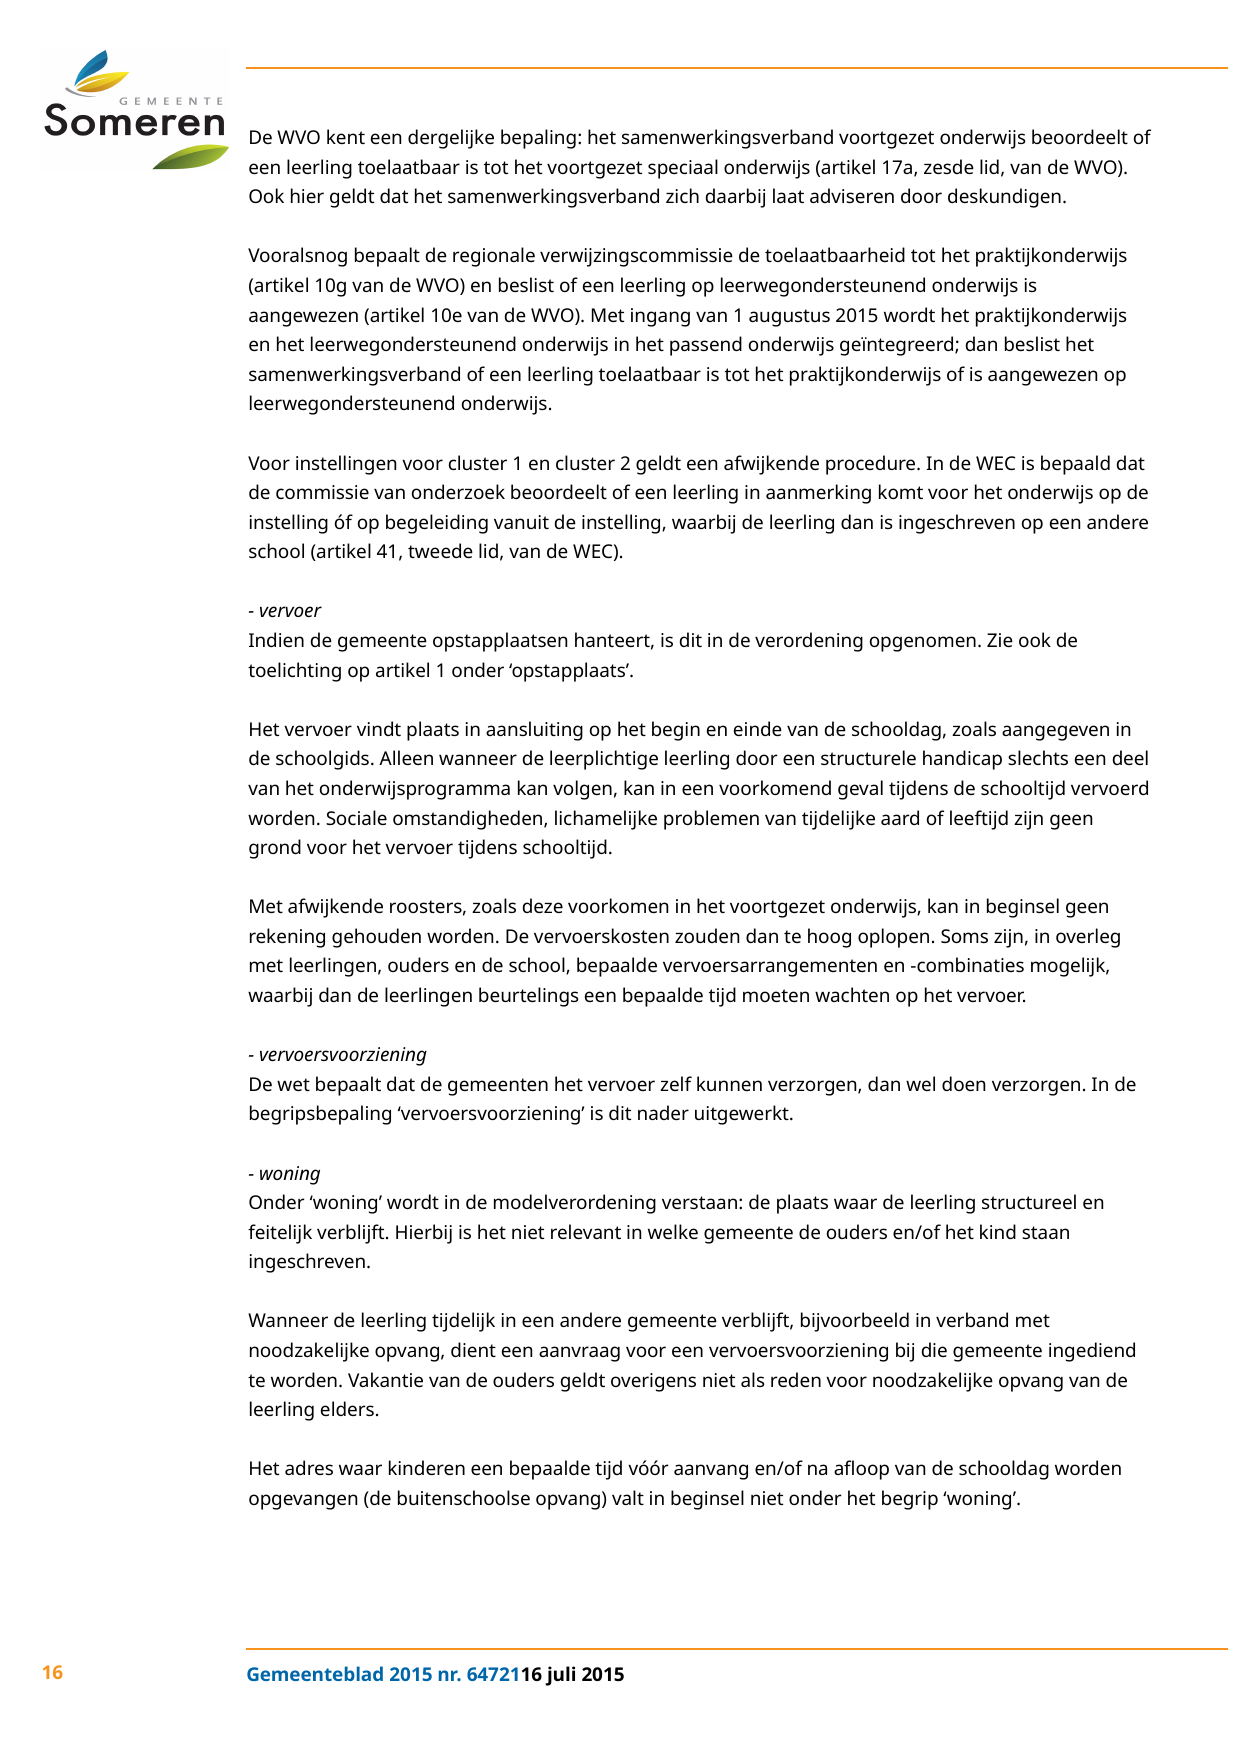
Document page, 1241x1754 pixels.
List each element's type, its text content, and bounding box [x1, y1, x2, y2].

text Indien de gemeente opstapplaatsen hanteert, is dit in de verordening opgenomen. Zie ook de toelichting op artikel 1 onder ‘opstapplaats’. [248, 627, 1152, 683]
text De WVO kent een dergelijke bepaling: het samenwerkingsverband voortgezet onderwijs beoordeelt of een leerling toelaatbaar is tot het voortgezet speciaal onderwijs (artikel 17a, zesde lid, van de WVO). Ook hier geldt dat het samenwerkingsverband zich daarbij laat adviseren door deskundigen. [248, 124, 1152, 209]
text - woning [248, 1160, 1152, 1186]
text - vervoer [248, 598, 1152, 623]
text Vooralsnog bepaalt de regionale verwijzingscommissie de toelaatbaarheid tot het praktijkonderwijs (artikel 10g van de WVO) en beslist of een leerling op leerwegondersteunend onderwijs is aangewezen (artikel 10e van de WVO). Met ingang van 1 augustus 2015 wordt het praktijkonderwijs en het leerwegondersteunend onderwijs in het passend onderwijs geïntegreerd; dan beslist het samenwerkingsverband of een leerling toelaatbaar is tot het praktijkonderwijs of is aangewezen op leerwegondersteunend onderwijs. [248, 243, 1152, 416]
text Met afwijkende roosters, zoals deze voorkomen in het voortgezet onderwijs, kan in beginsel geen rekening gehouden worden. De vervoerskosten zouden dan te hoog oplopen. Soms zijn, in overleg met leerlingen, ouders en de school, bepaalde vervoersarrangementen en -combinaties mogelijk, waarbij dan de leerlingen beurtelings een bepaalde tijd moeten wachten op het vervoer. [248, 893, 1152, 1008]
text Wanneer de leerling tijdelijk in een andere gemeente verblijft, bijvoorbeeld in verband met noodzakelijke opvang, dient een aanvraag voor een vervoersvoorziening bij die gemeente ingediend te worden. Vakantie van de ouders geldt overigens niet als reden voor noodzakelijke opvang van de leerling elders. [248, 1308, 1152, 1422]
picture [41, 47, 231, 172]
text Het adres waar kinderen een bepaalde tijd vóór aanvang en/of na afloop van de schooldag worden opgevangen (de buitenschoolse opvang) valt in beginsel niet onder het begrip ‘woning’. [248, 1456, 1152, 1511]
text Het vervoer vindt plaats in aansluiting op het begin en einde van de schooldag, zoals aangegeven in de schoolgids. Alleen wanneer de leerplichtige leerling door een structurele handicap slechts een deel van het onderwijsprogramma kan volgen, kan in een voorkomend geval tijdens de schooltijd vervoerd worden. Sociale omstandigheden, lichamelijke problemen van tijdelijke aard of leeftijd zijn geen grond voor het vervoer tijdens schooltijd. [248, 716, 1152, 860]
text De wet bepaalt dat de gemeenten het vervoer zelf kunnen verzorgen, dan wel doen verzorgen. In de begripsbepaling ‘vervoersvoorziening’ is dit nader uitgewerkt. [248, 1071, 1152, 1126]
text - vervoersvoorziening [248, 1041, 1152, 1067]
text Onder ‘woning’ wordt in de modelverordening verstaan: de plaats waar de leerling structureel en feitelijk verblijft. Hierbij is het niet relevant in welke gemeente de ouders en/of het kind staan ingeschreven. [248, 1189, 1152, 1274]
text Voor instellingen voor cluster 1 en cluster 2 geldt een afwijkende procedure. In de WEC is bepaald dat de commissie van onderzoek beoordeelt of een leerling in aanmerking komt voor het onderwijs op de instelling óf op begeleiding vanuit de instelling, waarbij de leerling dan is ingeschreven op een andere school (artikel 41, tweede lid, van de WEC). [248, 450, 1152, 564]
